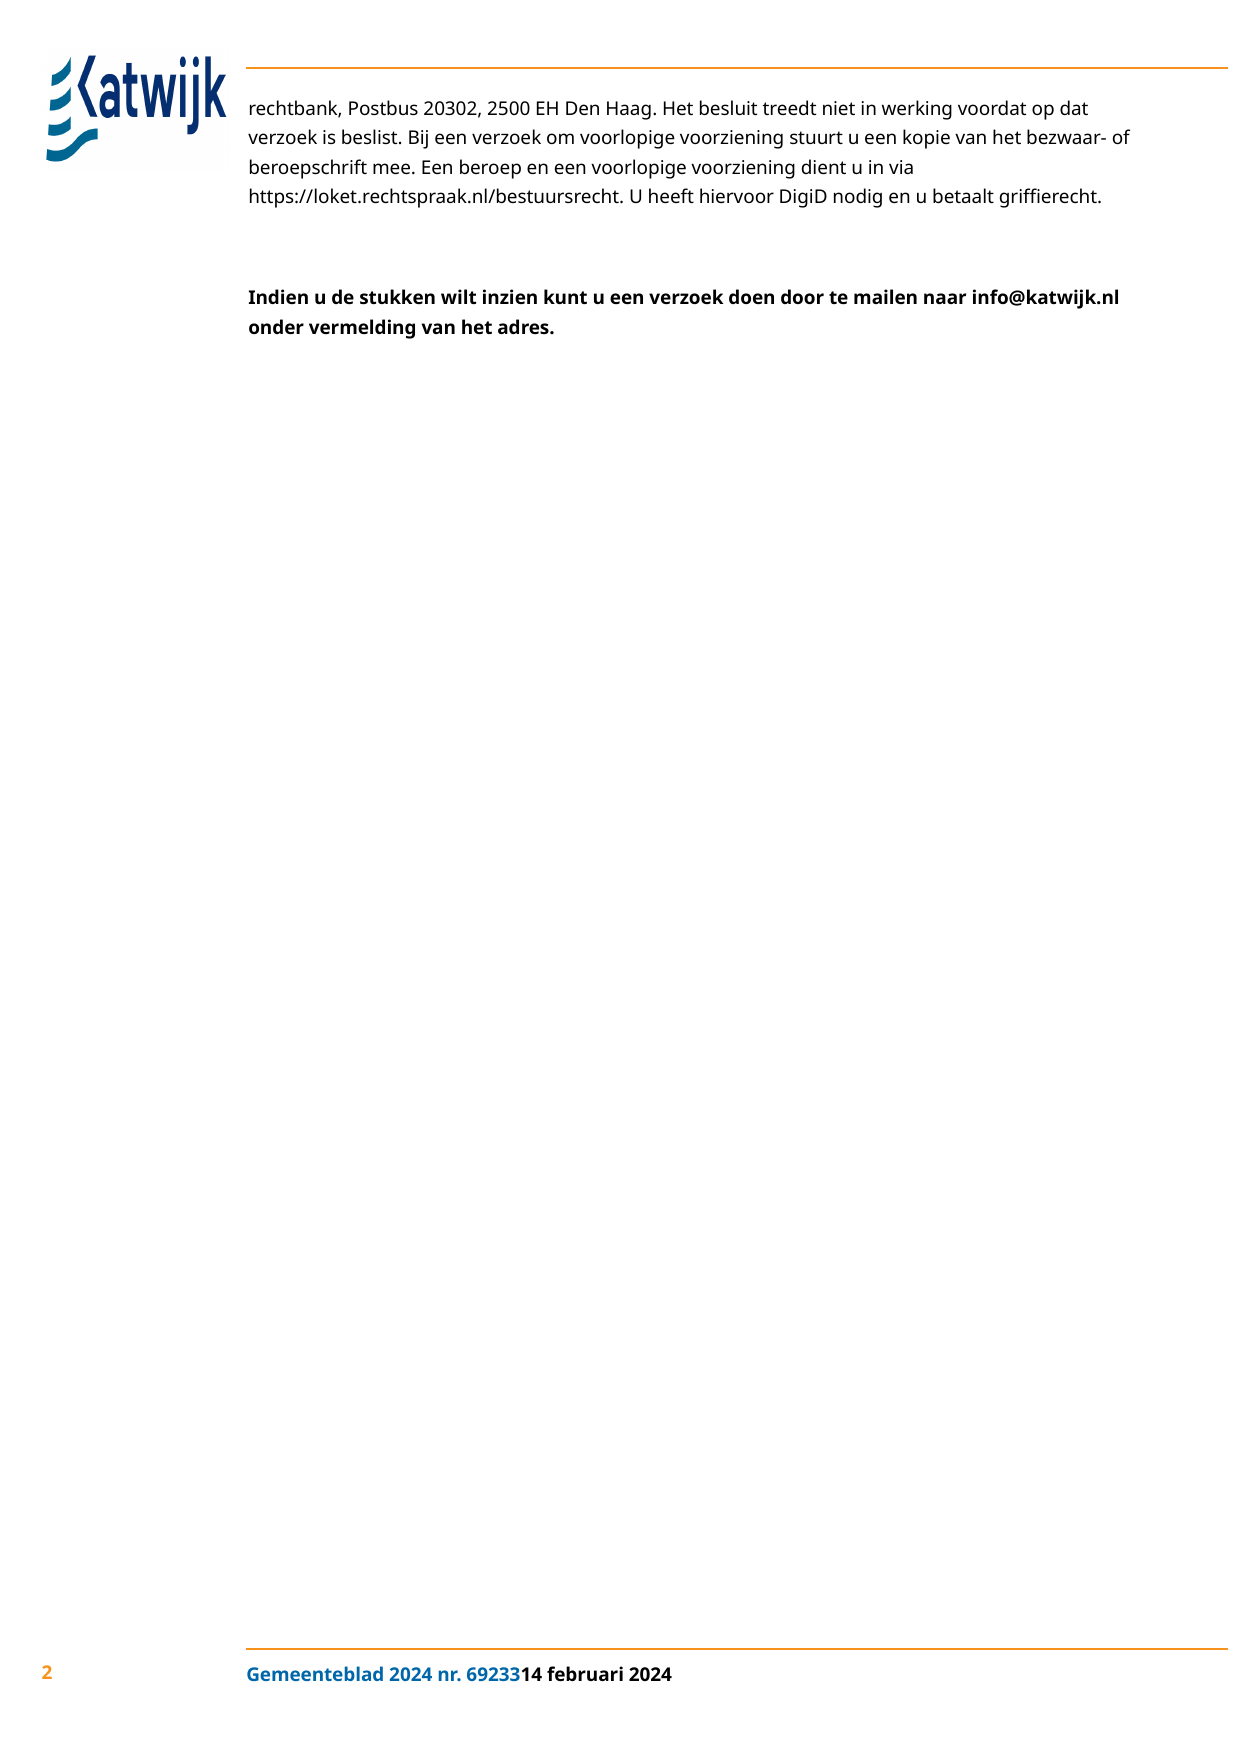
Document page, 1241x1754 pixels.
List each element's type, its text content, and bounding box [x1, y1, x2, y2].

text Indien u de stukken wilt inzien kunt u een verzoek doen door te mailen naar info@katwijk.nl onder vermelding van het adres. [248, 284, 1152, 340]
text rechtbank, Postbus 20302, 2500 EH Den Haag. Het besluit treedt niet in werking voordat op dat verzoek is beslist. Bij een verzoek om voorlopige voorziening stuurt u een kopie van het bezwaar- of beroepschrift mee. Een beroep en een voorlopige voorziening dient u in via https://loket.rechtspraak.nl/bestuursrecht. U heeft hiervoor DigiD nodig en u betaalt griffierecht. [248, 95, 1152, 209]
picture [41, 47, 231, 172]
